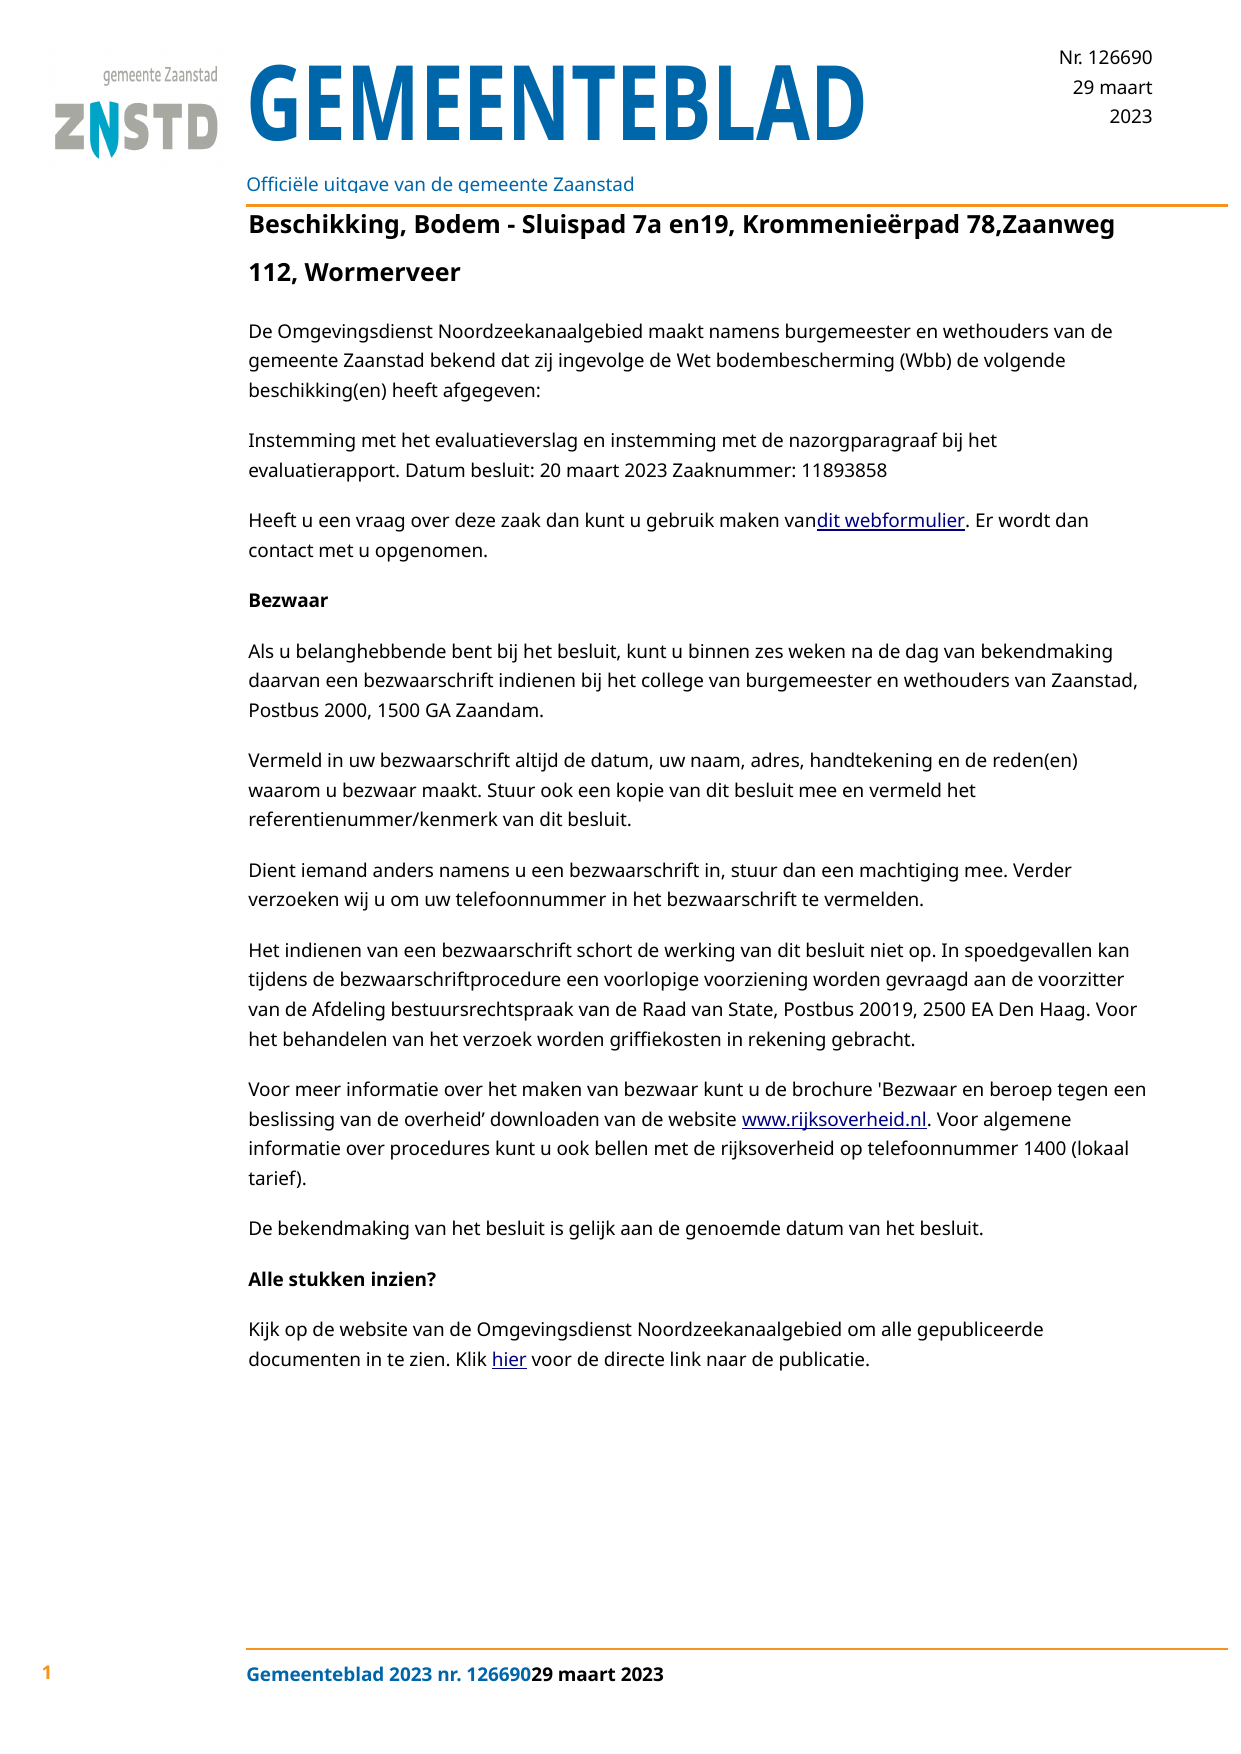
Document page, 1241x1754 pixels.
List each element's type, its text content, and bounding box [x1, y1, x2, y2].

text Als u belanghebbende bent bij het besluit, kunt u binnen zes weken na de dag van bekendmaking daarvan een bezwaarschrift indienen bij het college van burgemeester en wethouders van Zaanstad, Postbus 2000, 1500 GA Zaandam. [248, 638, 1152, 723]
text Voor meer informatie over het maken van bezwaar kunt u de brochure 'Bezwaar en beroep tegen een beslissing van de overheid’ downloaden van de website www.rijksoverheid.nl. Voor algemene informatie over procedures kunt u ook bellen met de rijksoverheid op telefoonnummer 1400 (lokaal tarief). [248, 1076, 1152, 1191]
text Bezwaar [248, 587, 1152, 613]
text Beschikking, Bodem - Sluispad 7a en19, Krommenieërpad 78,Zaanweg 112, Wormerveer [248, 207, 1152, 288]
text Heeft u een vraag over deze zaak dan kunt u gebruik maken vandit webformulier. Er wordt dan contact met u opgenomen. [248, 507, 1152, 563]
text De Omgevingsdienst Noordzeekanaalgebied maakt namens burgemeester en wethouders van de gemeente Zaanstad bekend dat zij ingevolge de Wet bodembescherming (Wbb) de volgende beschikking(en) heeft afgegeven: [248, 318, 1152, 403]
text De bekendmaking van het besluit is gelijk aan de genoemde datum van het besluit. [248, 1215, 1152, 1241]
text Dient iemand anders namens u een bezwaarschrift in, stuur dan een machtiging mee. Verder verzoeken wij u om uw telefoonnummer in het bezwaarschrift te vermelden. [248, 857, 1152, 912]
picture [41, 47, 231, 172]
text Instemming met het evaluatieverslag en instemming met de nazorgparagraaf bij het evaluatierapport. Datum besluit: 20 maart 2023 Zaaknummer: 11893858 [248, 427, 1152, 483]
text Kijk op de website van de Omgevingsdienst Noordzeekanaalgebied om alle gepubliceerde documenten in te zien. Klik hier voor de directe link naar de publicatie. [248, 1316, 1152, 1372]
text Alle stukken inzien? [248, 1266, 1152, 1292]
text Vermeld in uw bezwaarschrift altijd de datum, uw naam, adres, handtekening en de reden(en) waarom u bezwaar maakt. Stuur ook een kopie van dit besluit mee en vermeld het referentienummer/kenmerk van dit besluit. [248, 747, 1152, 832]
text Het indienen van een bezwaarschrift schort de werking van dit besluit niet op. In spoedgevallen kan tijdens de bezwaarschriftprocedure een voorlopige voorziening worden gevraagd aan de voorzitter van de Afdeling bestuursrechtspraak van de Raad van State, Postbus 20019, 2500 EA Den Haag. Voor het behandelen van het verzoek worden griffiekosten in rekening gebracht. [248, 937, 1152, 1052]
